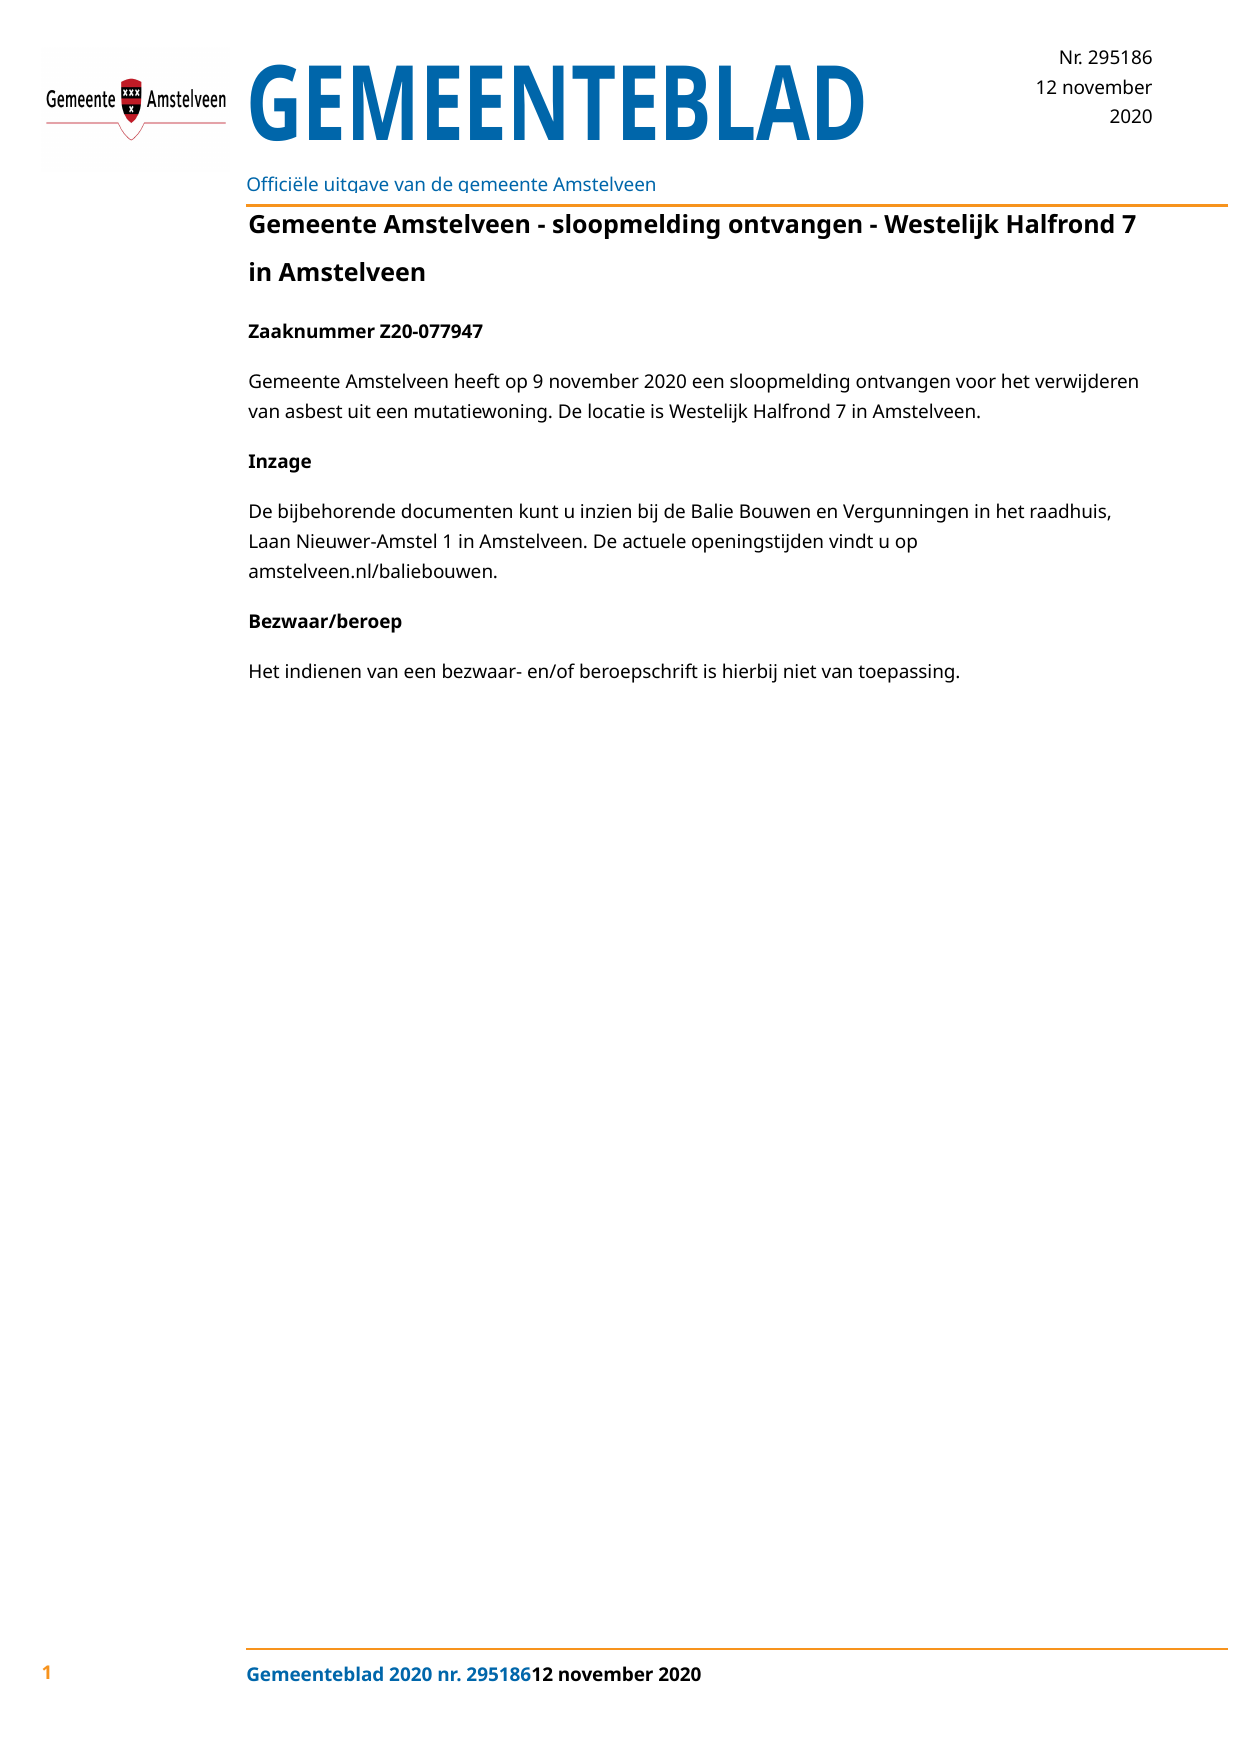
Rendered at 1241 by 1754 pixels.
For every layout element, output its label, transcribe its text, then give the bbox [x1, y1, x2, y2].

text Gemeente Amstelveen heeft op 9 november 2020 een sloopmelding ontvangen voor het verwijderen van asbest uit een mutatiewoning. De locatie is Westelijk Halfrond 7 in Amstelveen. [248, 368, 1152, 424]
text De bijbehorende documenten kunt u inzien bij de Balie Bouwen en Vergunningen in het raadhuis, Laan Nieuwer-Amstel 1 in Amstelveen. De actuele openingstijden vindt u op amstelveen.nl/baliebouwen. [248, 499, 1152, 584]
text Inzage [248, 448, 1152, 474]
text Bezwaar/beroep [248, 608, 1152, 634]
text Gemeente Amstelveen - sloopmelding ontvangen - Westelijk Halfrond 7 in Amstelveen [248, 207, 1152, 288]
text Zaaknummer Z20-077947 [248, 318, 1152, 344]
picture [41, 47, 231, 172]
text Het indienen van een bezwaar- en/of beroepschrift is hierbij niet van toepassing. [248, 659, 1152, 684]
